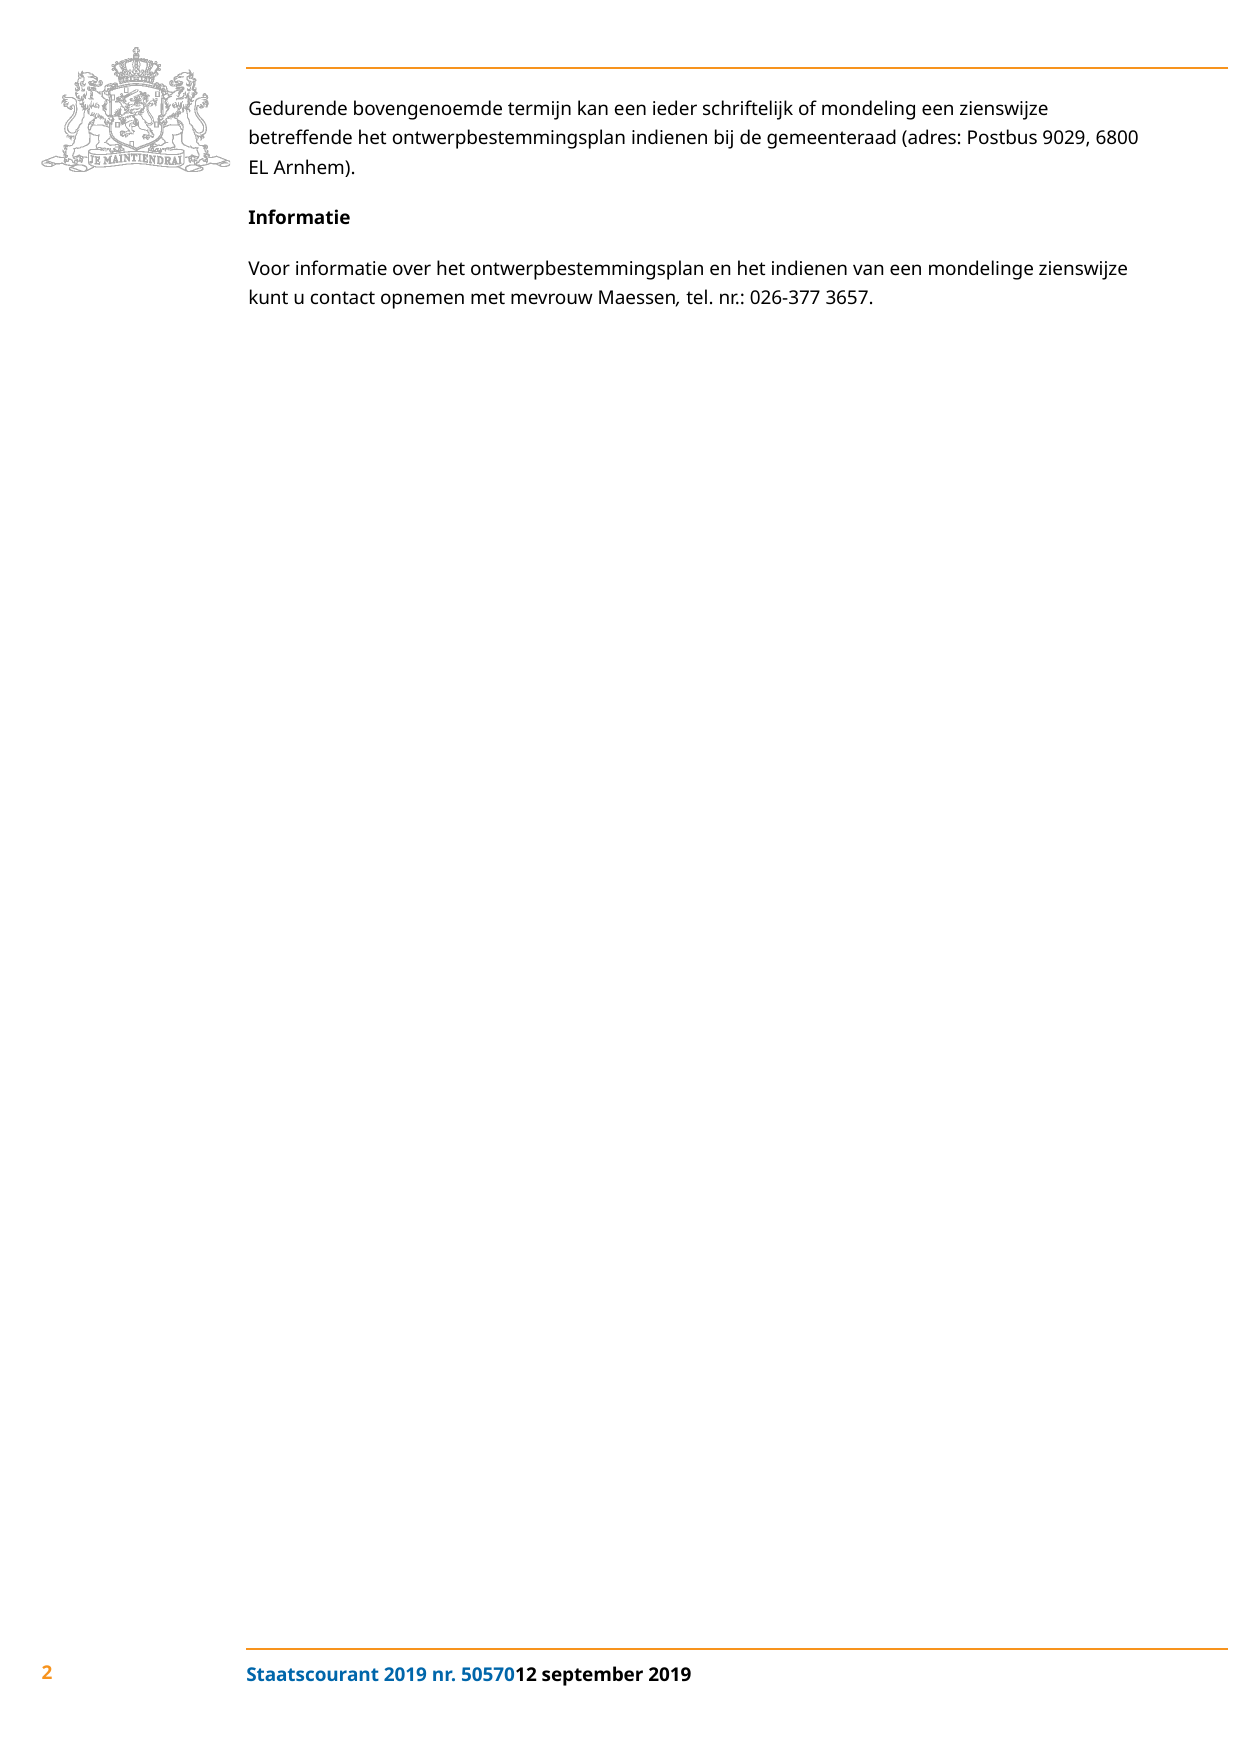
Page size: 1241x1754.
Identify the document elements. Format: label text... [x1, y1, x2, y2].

text Informatie [248, 204, 1152, 230]
text Gedurende bovengenoemde termijn kan een ieder schriftelijk of mondeling een zienswijze betreffende het ontwerpbestemmingsplan indienen bij de gemeenteraad (adres: Postbus 9029, 6800 EL Arnhem). [248, 95, 1152, 180]
text Voor informatie over het ontwerpbestemmingsplan en het indienen van een mondelinge zienswijze kunt u contact opnemen met mevrouw Maessen, tel. nr.: 026-377 3657. [248, 255, 1152, 310]
picture [41, 47, 231, 172]
